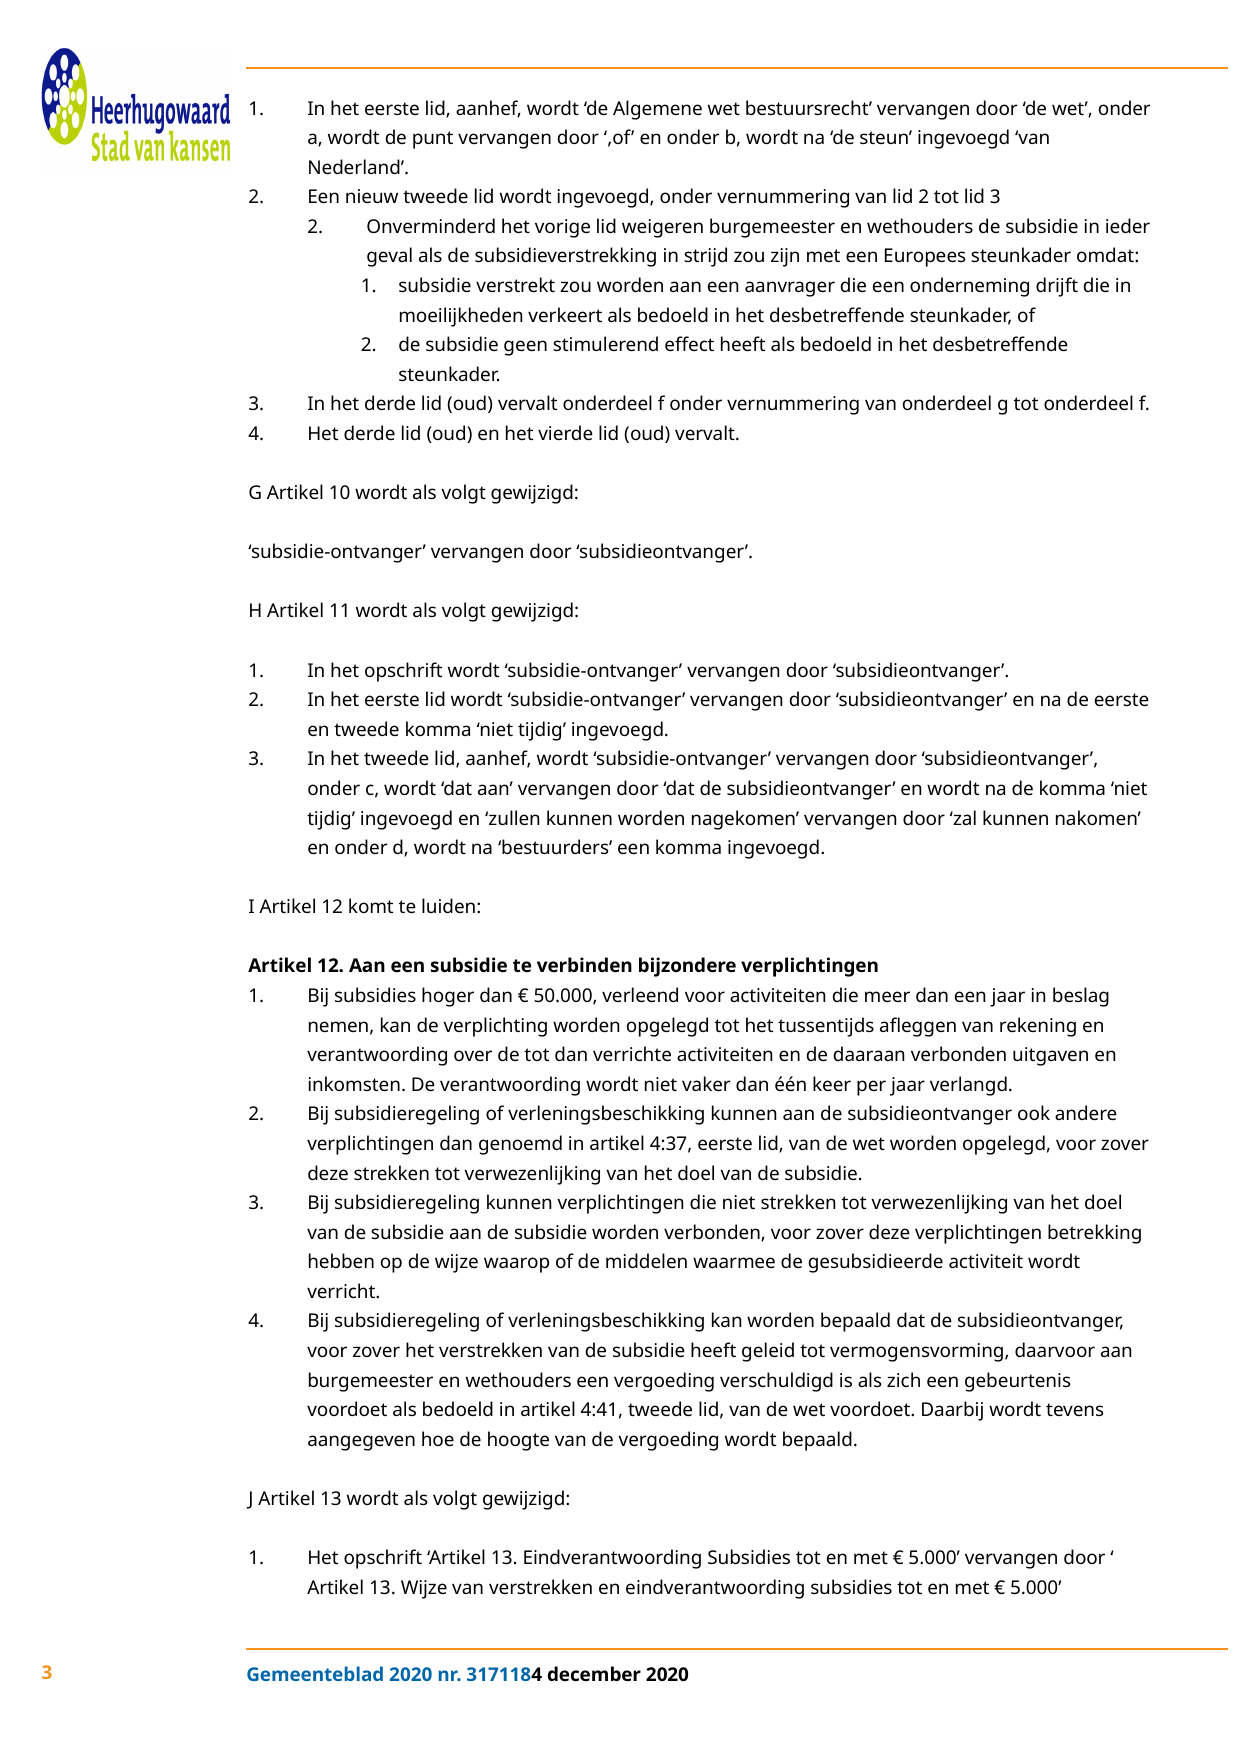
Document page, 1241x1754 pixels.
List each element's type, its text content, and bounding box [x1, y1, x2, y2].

list Het derde lid (oud) en het vierde lid (oud) vervalt. [248, 420, 1152, 446]
list subsidie verstrekt zou worden aan een aanvrager die een onderneming drijft die in moeilijkheden verkeert als bedoeld in het desbetreffende steunkader, of [361, 272, 1152, 328]
list In het derde lid (oud) vervalt onderdeel f onder vernummering van onderdeel g tot onderdeel f. [248, 391, 1152, 416]
list Het opschrift ‘Artikel 13. Eindverantwoording Subsidies tot en met € 5.000’ vervangen door ‘ Artikel 13. Wijze van verstrekken en eindverantwoording subsidies tot en met € 5.000’ [248, 1544, 1152, 1600]
list Bij subsidieregeling of verleningsbeschikking kunnen aan de subsidieontvanger ook andere verplichtingen dan genoemd in artikel 4:37, eerste lid, van de wet worden opgelegd, voor zover deze strekken tot verwezenlijking van het doel van de subsidie. [248, 1101, 1152, 1186]
list Bij subsidies hoger dan € 50.000, verleend voor activiteiten die meer dan een jaar in beslag nemen, kan de verplichting worden opgelegd tot het tussentijds afleggen van rekening en verantwoording over de tot dan verrichte activiteiten en de daaraan verbonden uitgaven en inkomsten. De verantwoording wordt niet vaker dan één keer per jaar verlangd. [248, 982, 1152, 1097]
list Bij subsidieregeling of verleningsbeschikking kan worden bepaald dat de subsidieontvanger, voor zover het verstrekken van de subsidie heeft geleid tot vermogensvorming, daarvoor aan burgemeester en wethouders een vergoeding verschuldigd is als zich een gebeurtenis voordoet als bedoeld in artikel 4:41, tweede lid, van de wet voordoet. Daarbij wordt tevens aangegeven hoe de hoogte van de vergoeding wordt bepaald. [248, 1308, 1152, 1452]
list In het opschrift wordt ‘subsidie-ontvanger’ vervangen door ‘subsidieontvanger’. [248, 657, 1152, 683]
list Een nieuw tweede lid wordt ingevoegd, onder vernummering van lid 2 tot lid 3 [248, 183, 1152, 209]
text ‘subsidie-ontvanger’ vervangen door ‘subsidieontvanger’. [248, 538, 1152, 564]
list de subsidie geen stimulerend effect heeft als bedoeld in het desbetreffende steunkader. [361, 331, 1152, 387]
text I Artikel 12 komt te luiden: [248, 893, 1152, 919]
picture [41, 47, 231, 172]
text Artikel 12. Aan een subsidie te verbinden bijzondere verplichtingen [248, 953, 1152, 978]
text G Artikel 10 wordt als volgt gewijzigd: [248, 479, 1152, 505]
list In het eerste lid, aanhef, wordt ‘de Algemene wet bestuursrecht’ vervangen door ‘de wet’, onder a, wordt de punt vervangen door ‘,of’ en onder b, wordt na ‘de steun’ ingevoegd ‘van Nederland’. [248, 95, 1152, 180]
list In het tweede lid, aanhef, wordt ‘subsidie-ontvanger’ vervangen door ‘subsidieontvanger’, onder c, wordt ‘dat aan’ vervangen door ‘dat de subsidieontvanger’ en wordt na de komma ‘niet tijdig’ ingevoegd en ‘zullen kunnen worden nagekomen’ vervangen door ‘zal kunnen nakomen’ en onder d, wordt na ‘bestuurders’ een komma ingevoegd. [248, 746, 1152, 860]
text J Artikel 13 wordt als volgt gewijzigd: [248, 1485, 1152, 1511]
list Onverminderd het vorige lid weigeren burgemeester en wethouders de subsidie in ieder geval als de subsidieverstrekking in strijd zou zijn met een Europees steunkader omdat: [307, 213, 1152, 268]
list Bij subsidieregeling kunnen verplichtingen die niet strekken tot verwezenlijking van het doel van de subsidie aan de subsidie worden verbonden, voor zover deze verplichtingen betrekking hebben op de wijze waarop of de middelen waarmee de gesubsidieerde activiteit wordt verricht. [248, 1189, 1152, 1304]
text H Artikel 11 wordt als volgt gewijzigd: [248, 598, 1152, 623]
list In het eerste lid wordt ‘subsidie-ontvanger’ vervangen door ‘subsidieontvanger’ en na de eerste en tweede komma ‘niet tijdig’ ingevoegd. [248, 686, 1152, 742]
